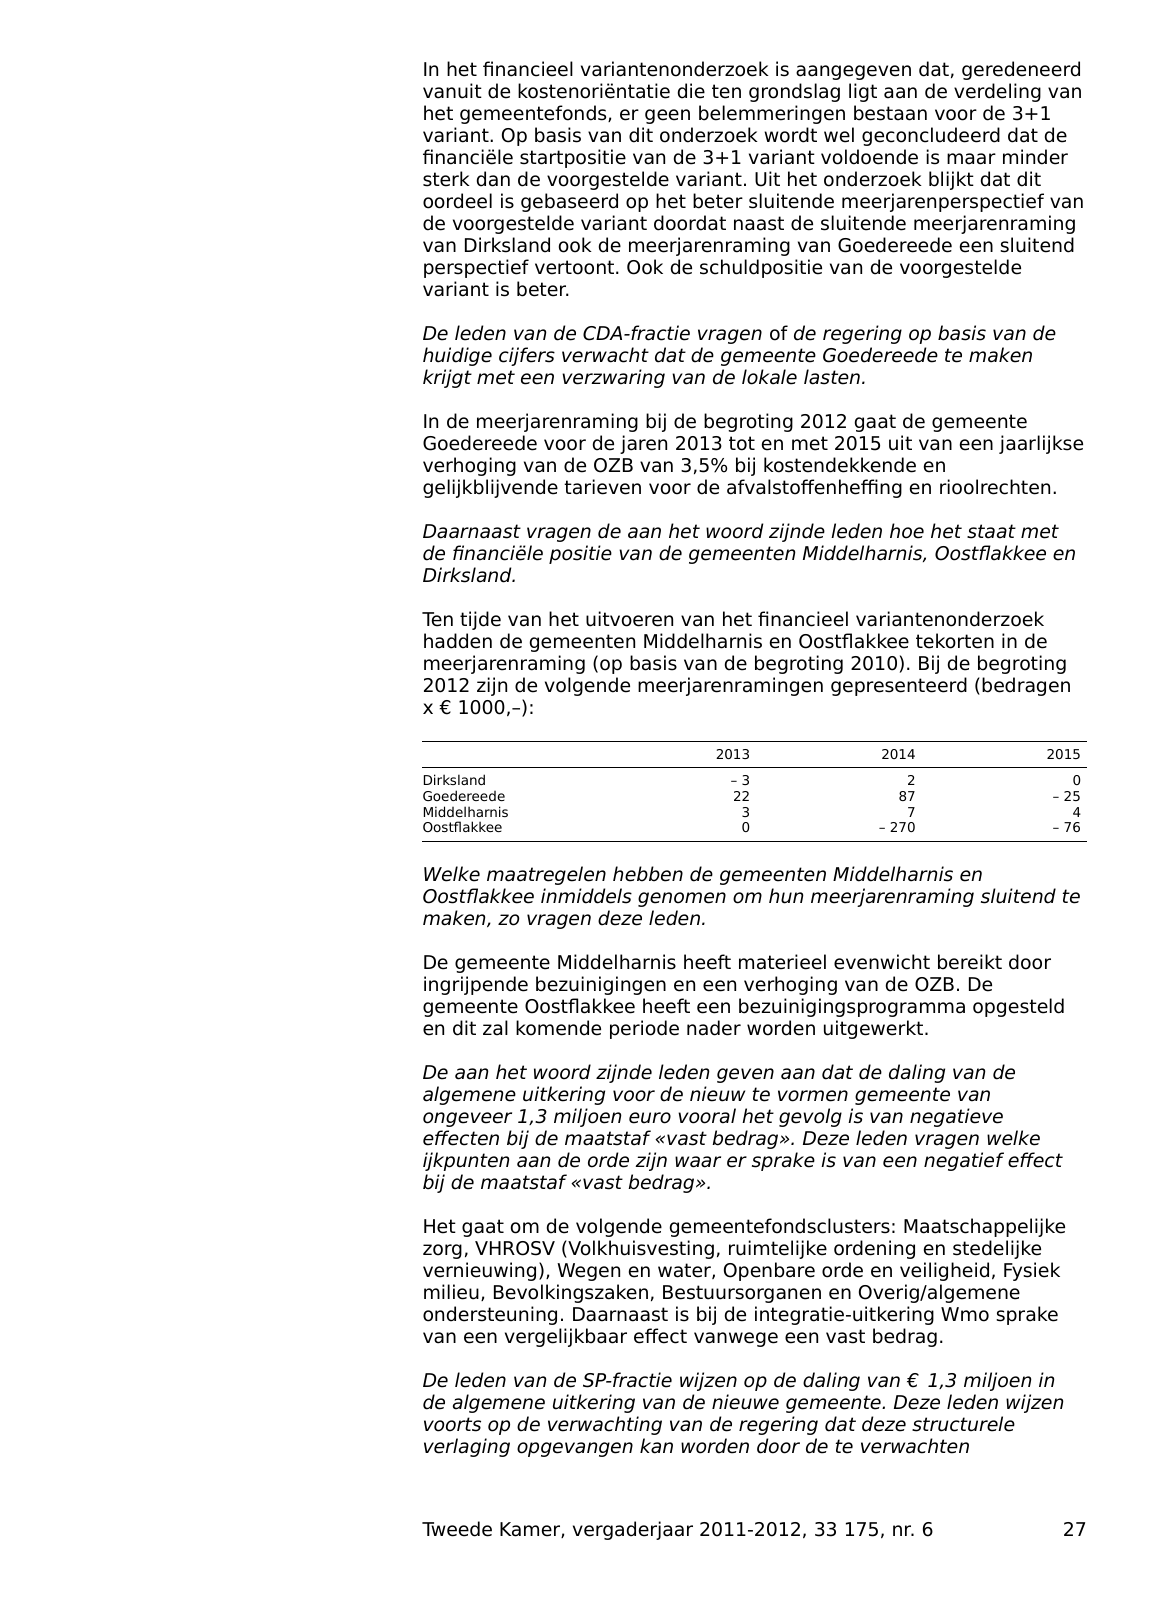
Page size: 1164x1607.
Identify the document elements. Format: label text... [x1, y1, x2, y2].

table_header 2015 [921, 742, 1087, 767]
text In de meerjarenraming bij de begroting 2012 gaat de gemeente Goedereede voor de jaren 2013 tot en met 2015 uit van een jaarlijkse verhoging van de OZB van 3,5% bij kostendekkende en gelijkblijvende tarieven voor de afvalstoffenheffing en rioolrechten. [422, 411, 1087, 499]
text Daarnaast vragen de aan het woord zijnde leden hoe het staat met de financiële positie van de gemeenten Middelharnis, Oostflakkee en Dirksland. [422, 521, 1087, 587]
table_cell 7 [756, 805, 921, 820]
table_cell Middelharnis [422, 805, 591, 820]
text De aan het woord zijnde leden geven aan dat de daling van de algemene uitkering voor de nieuw te vormen gemeente van ongeveer 1,3 miljoen euro vooral het gevolg is van negatieve effecten bij de maatstaf «vast bedrag». Deze leden vragen welke ijkpunten aan de orde zijn waar er sprake is van een negatief effect bij de maatstaf «vast bedrag». [422, 1062, 1087, 1194]
table_cell 22 [591, 789, 756, 804]
text De leden van de SP-fractie wijzen op de daling van € 1,3 miljoen in de algemene uitkering van de nieuwe gemeente. Deze leden wijzen voorts op de verwachting van de regering dat deze structurele verlaging opgevangen kan worden door de te verwachten [422, 1370, 1087, 1458]
text In het financieel variantenonderzoek is aangegeven dat, geredeneerd vanuit de kostenoriëntatie die ten grondslag ligt aan de verdeling van het gemeentefonds, er geen belemmeringen bestaan voor de 3+1 variant. Op basis van dit onderzoek wordt wel geconcludeerd dat de financiële startpositie van de 3+1 variant voldoende is maar minder sterk dan de voorgestelde variant. Uit het onderzoek blijkt dat dit oordeel is gebaseerd op het beter sluitende meerjarenperspectief van de voorgestelde variant doordat naast de sluitende meerjarenraming van Dirksland ook de meerjarenraming van Goedereede een sluitend perspectief vertoont. Ook de schuldpositie van de voorgestelde variant is beter. [422, 59, 1087, 301]
table_cell 3 [591, 805, 756, 820]
table_header 2014 [756, 742, 921, 767]
table_cell 0 [921, 768, 1087, 789]
table_cell Goedereede [422, 789, 591, 804]
table_cell – 76 [921, 820, 1087, 841]
table_cell 0 [591, 820, 756, 841]
table_cell – 25 [921, 789, 1087, 804]
table_cell 4 [921, 805, 1087, 820]
text De gemeente Middelharnis heeft materieel evenwicht bereikt door ingrijpende bezuinigingen en een verhoging van de OZB. De gemeente Oostflakkee heeft een bezuinigingsprogramma opgesteld en dit zal komende periode nader worden uitgewerkt. [422, 952, 1087, 1040]
table_cell 2 [756, 768, 921, 789]
table_header [422, 742, 591, 767]
text De leden van de CDA-fractie vragen of de regering op basis van de huidige cijfers verwacht dat de gemeente Goedereede te maken krijgt met een verzwaring van de lokale lasten. [422, 323, 1087, 389]
table_header 2013 [591, 742, 756, 767]
table_cell Dirksland [422, 768, 591, 789]
table_cell – 3 [591, 768, 756, 789]
table_cell 87 [756, 789, 921, 804]
text Het gaat om de volgende gemeentefondsclusters: Maatschappelijke zorg, VHROSV (Volkhuisvesting, ruimtelijke ordening en stedelijke vernieuwing), Wegen en water, Openbare orde en veiligheid, Fysiek milieu, Bevolkingszaken, Bestuursorganen en Overig/algemene ondersteuning. Daarnaast is bij de integratie-uitkering Wmo sprake van een vergelijkbaar effect vanwege een vast bedrag. [422, 1216, 1087, 1348]
text Welke maatregelen hebben de gemeenten Middelharnis en Oostflakkee inmiddels genomen om hun meerjarenraming sluitend te maken, zo vragen deze leden. [422, 864, 1087, 930]
text Ten tijde van het uitvoeren van het financieel variantenonderzoek hadden de gemeenten Middelharnis en Oostflakkee tekorten in de meerjarenraming (op basis van de begroting 2010). Bij de begroting 2012 zijn de volgende meerjarenramingen gepresenteerd (bedragen x € 1000,–): [422, 609, 1087, 719]
table_cell Oostflakkee [422, 820, 591, 841]
table_cell – 270 [756, 820, 921, 841]
